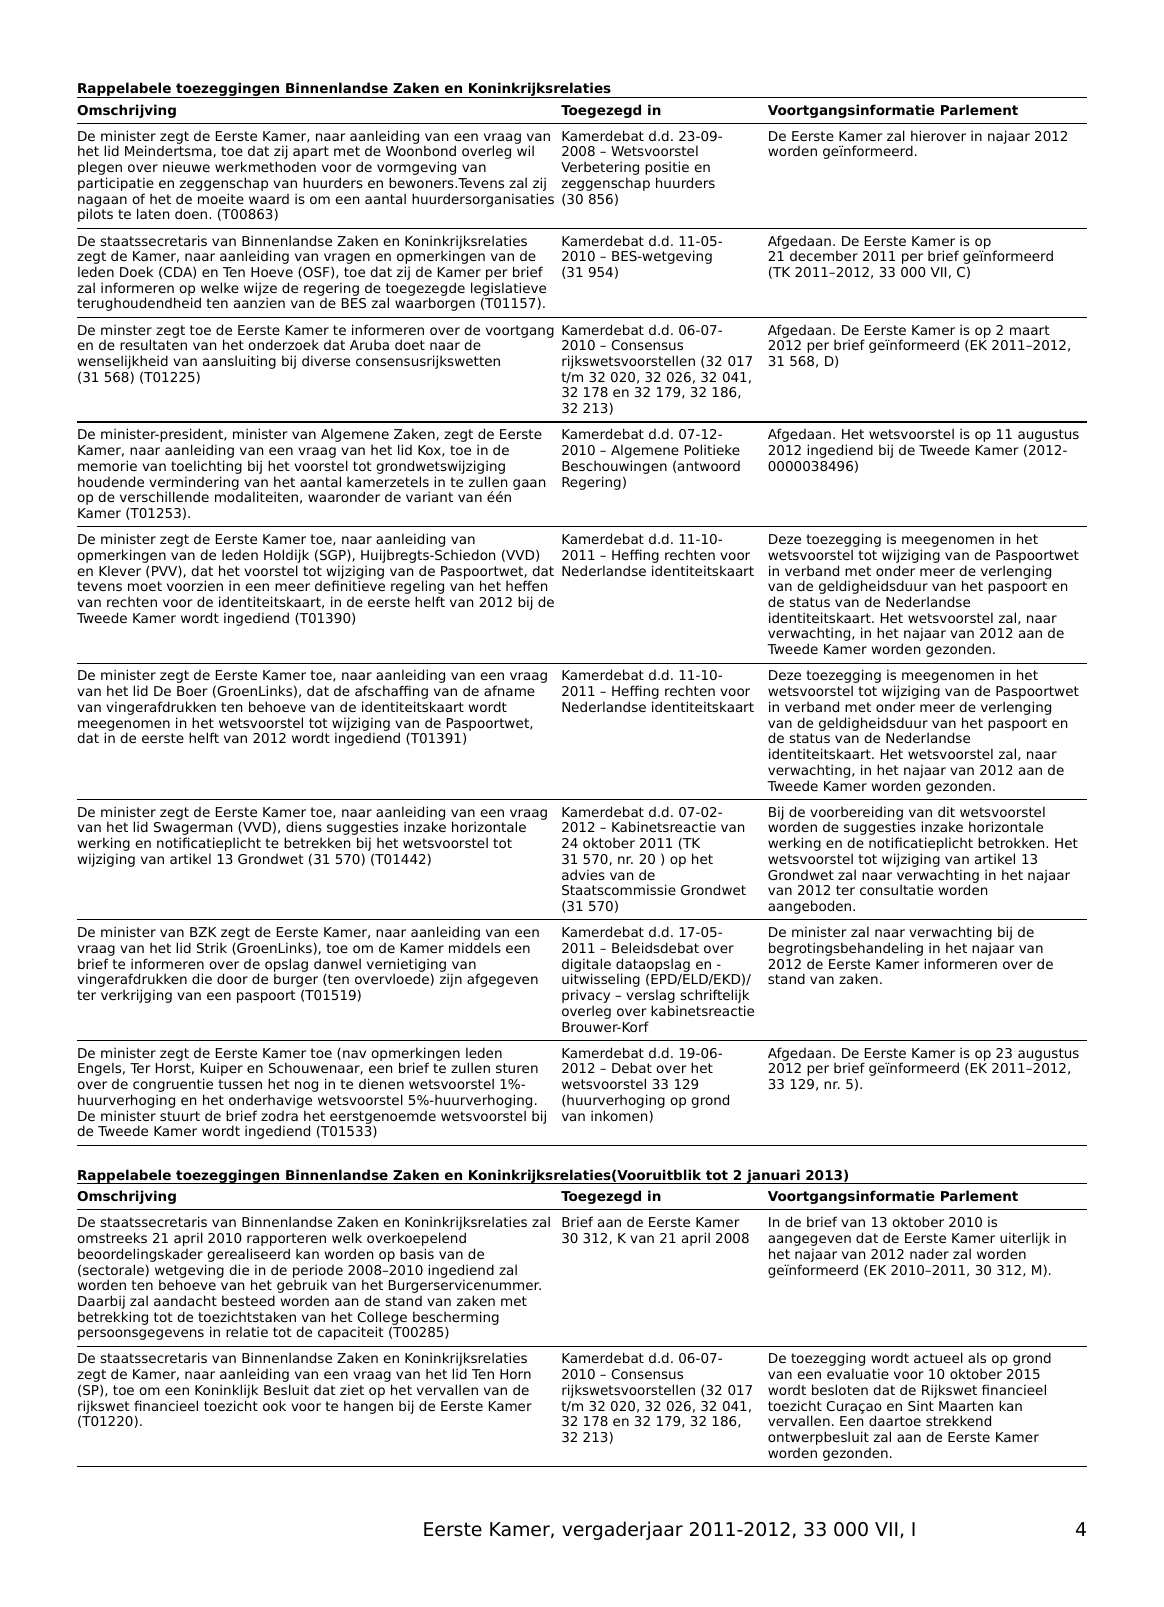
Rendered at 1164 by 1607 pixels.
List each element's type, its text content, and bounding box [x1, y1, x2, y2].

table_cell Omschrijving [77, 98, 555, 123]
table_cell Deze toezegging is meegenomen in het wetsvoorstel tot wijziging van de Paspoortwet in verband met onder meer de verlenging van de geldigheidsduur van het paspoort en de status van de Nederlandse identiteitskaart. Het wetsvoorstel zal, naar verwachting, in het najaar van 2012 aan de Tweede Kamer worden gezonden. [762, 527, 1087, 662]
table_cell De minister zegt de Eerste Kamer toe, naar aanleiding van een vraag van het lid Swagerman (VVD), diens suggesties inzake horizontale werking en notificatieplicht te betrekken bij het wetsvoorstel tot wijziging van artikel 13 Grondwet (31 570) (T01442) [77, 800, 555, 919]
table_cell Kamerdebat d.d. 07-02-2012 – Kabinetsreactie van 24 oktober 2011 (TK 31 570, nr. 20 ) op het advies van de Staatscommissie Grondwet (31 570) [555, 800, 762, 919]
table_cell Afgedaan. De Eerste Kamer is op 23 augustus 2012 per brief geïnformeerd (EK 2011–2012, 33 129, nr. 5). [762, 1041, 1087, 1144]
table_cell Toegezegd in [555, 1184, 762, 1209]
table_cell De staatssecretaris van Binnenlandse Zaken en Koninkrijksrelaties zegt de Kamer, naar aanleiding van een vraag van het lid Ten Horn (SP), toe om een Koninklijk Besluit dat ziet op het vervallen van de rijkswet financieel toezicht ook voor te hangen bij de Eerste Kamer (T01220). [77, 1347, 555, 1466]
table_cell Toegezegd in [555, 98, 762, 123]
table_cell De minster zegt toe de Eerste Kamer te informeren over de voortgang en de resultaten van het onderzoek dat Aruba doet naar de wenselijkheid van aansluiting bij diverse consensusrijkswetten (31 568) (T01225) [77, 318, 555, 421]
table_header Rappelabele toezeggingen Binnenlandse Zaken en Koninkrijksrelaties(Vooruitblik tot 2 januari 2013) [77, 1168, 1087, 1183]
table_cell De minister zegt de Eerste Kamer toe, naar aanleiding van een vraag van het lid De Boer (GroenLinks), dat de afschaffing van de afname van vingerafdrukken ten behoeve van de identiteitskaart wordt meegenomen in het wetsvoorstel tot wijziging van de Paspoortwet, dat in de eerste helft van 2012 wordt ingediend (T01391) [77, 664, 555, 799]
table_cell Deze toezegging is meegenomen in het wetsvoorstel tot wijziging van de Paspoortwet in verband met onder meer de verlenging van de geldigheidsduur van het paspoort en de status van de Nederlandse identiteitskaart. Het wetsvoorstel zal, naar verwachting, in het najaar van 2012 aan de Tweede Kamer worden gezonden. [762, 664, 1087, 799]
table_cell In de brief van 13 oktober 2010 is aangegeven dat de Eerste Kamer uiterlijk in het najaar van 2012 nader zal worden geïnformeerd (EK 2010–2011, 30 312, M). [762, 1210, 1087, 1346]
table_cell Voortgangsinformatie Parlement [762, 98, 1087, 123]
table_cell De minister zegt de Eerste Kamer toe (nav opmerkingen leden Engels, Ter Horst, Kuiper en Schouwenaar, een brief te zullen sturen over de congruentie tussen het nog in te dienen wetsvoorstel 1%-huurverhoging en het onderhavige wetsvoorstel 5%-huurverhoging. De minister stuurt de brief zodra het eerstgenoemde wetsvoorstel bij de Tweede Kamer wordt ingediend (T01533) [77, 1041, 555, 1144]
table_cell De minister zegt de Eerste Kamer, naar aanleiding van een vraag van het lid Meindertsma, toe dat zij apart met de Woonbond overleg wil plegen over nieuwe werkmethoden voor de vormgeving van participatie en zeggenschap van huurders en bewoners.Tevens zal zij nagaan of het de moeite waard is om een aantal huurdersorganisaties pilots te laten doen. (T00863) [77, 124, 555, 228]
table_cell Kamerdebat d.d. 19-06-2012 – Debat over het wetsvoorstel 33 129 (huurverhoging op grond van inkomen) [555, 1041, 762, 1144]
table_cell Afgedaan. De Eerste Kamer is op 2 maart 2012 per brief geïnformeerd (EK 2011–2012, 31 568, D) [762, 318, 1087, 421]
table_cell De minister zegt de Eerste Kamer toe, naar aanleiding van opmerkingen van de leden Holdijk (SGP), Huijbregts-Schiedon (VVD) en Klever (PVV), dat het voorstel tot wijziging van de Paspoortwet, dat tevens moet voorzien in een meer definitieve regeling van het heffen van rechten voor de identiteitskaart, in de eerste helft van 2012 bij de Tweede Kamer wordt ingediend (T01390) [77, 527, 555, 662]
table_cell De minister zal naar verwachting bij de begrotingsbehandeling in het najaar van 2012 de Eerste Kamer informeren over de stand van zaken. [762, 920, 1087, 1040]
table_cell De staatssecretaris van Binnenlandse Zaken en Koninkrijksrelaties zal omstreeks 21 april 2010 rapporteren welk overkoepelend beoordelingskader gerealiseerd kan worden op basis van de (sectorale) wetgeving die in de periode 2008–2010 ingediend zal worden ten behoeve van het gebruik van het Burgerservicenummer. Daarbij zal aandacht besteed worden aan de stand van zaken met betrekking tot de toezichtstaken van het College bescherming persoonsgegevens in relatie tot de capaciteit (T00285) [77, 1210, 555, 1346]
table_cell De staatssecretaris van Binnenlandse Zaken en Koninkrijksrelaties zegt de Kamer, naar aanleiding van vragen en opmerkingen van de leden Doek (CDA) en Ten Hoeve (OSF), toe dat zij de Kamer per brief zal informeren op welke wijze de regering de toegezegde legislatieve terughoudendheid ten aanzien van de BES zal waarborgen (T01157). [77, 229, 555, 317]
table_cell Voortgangsinformatie Parlement [762, 1184, 1087, 1209]
table_cell Kamerdebat d.d. 06-07-2010 – Consensus rijkswetsvoorstellen (32 017 t/m 32 020, 32 026, 32 041, 32 178 en 32 179, 32 186, 32 213) [555, 318, 762, 421]
table_cell Kamerdebat d.d. 11-10-2011 – Heffing rechten voor Nederlandse identiteitskaart [555, 664, 762, 799]
table_cell De Eerste Kamer zal hierover in najaar 2012 worden geïnformeerd. [762, 124, 1087, 228]
table_header Rappelabele toezeggingen Binnenlandse Zaken en Koninkrijksrelaties [77, 81, 1087, 97]
table_cell Brief aan de Eerste Kamer 30 312, K van 21 april 2008 [555, 1210, 762, 1346]
table_cell Kamerdebat d.d. 06-07-2010 – Consensus rijkswetsvoorstellen (32 017 t/m 32 020, 32 026, 32 041, 32 178 en 32 179, 32 186, 32 213) [555, 1347, 762, 1466]
table_cell Bij de voorbereiding van dit wetsvoorstel worden de suggesties inzake horizontale werking en de notificatieplicht betrokken. Het wetsvoorstel tot wijziging van artikel 13 Grondwet zal naar verwachting in het najaar van 2012 ter consultatie worden aangeboden. [762, 800, 1087, 919]
table_cell Kamerdebat d.d. 11-10-2011 – Heffing rechten voor Nederlandse identiteitskaart [555, 527, 762, 662]
table_cell Kamerdebat d.d. 17-05-2011 – Beleidsdebat over digitale dataopslag en -uitwisseling (EPD/ELD/EKD)/ privacy – verslag schriftelijk overleg over kabinetsreactie Brouwer-Korf [555, 920, 762, 1040]
table_cell Kamerdebat d.d. 11-05-2010 – BES-wetgeving (31 954) [555, 229, 762, 317]
table_cell De toezegging wordt actueel als op grond van een evaluatie voor 10 oktober 2015 wordt besloten dat de Rijkswet financieel toezicht Curaçao en Sint Maarten kan vervallen. Een daartoe strekkend ontwerpbesluit zal aan de Eerste Kamer worden gezonden. [762, 1347, 1087, 1466]
table_cell Omschrijving [77, 1184, 555, 1209]
table_cell De minister-president, minister van Algemene Zaken, zegt de Eerste Kamer, naar aanleiding van een vraag van het lid Kox, toe in de memorie van toelichting bij het voorstel tot grondwetswijziging houdende vermindering van het aantal kamerzetels in te zullen gaan op de verschillende modaliteiten, waaronder de variant van één Kamer (T01253). [77, 423, 555, 526]
table_cell De minister van BZK zegt de Eerste Kamer, naar aanleiding van een vraag van het lid Strik (GroenLinks), toe om de Kamer middels een brief te informeren over de opslag danwel vernietiging van vingerafdrukken die door de burger (ten overvloede) zijn afgegeven ter verkrijging van een paspoort (T01519) [77, 920, 555, 1040]
table_cell Kamerdebat d.d. 07-12-2010 – Algemene Politieke Beschouwingen (antwoord Regering) [555, 423, 762, 526]
table_cell Kamerdebat d.d. 23-09-2008 – Wetsvoorstel Verbetering positie en zeggenschap huurders (30 856) [555, 124, 762, 228]
table_cell Afgedaan. Het wetsvoorstel is op 11 augustus 2012 ingediend bij de Tweede Kamer (2012-0000038496) [762, 423, 1087, 526]
table_cell Afgedaan. De Eerste Kamer is op 21 december 2011 per brief geïnformeerd (TK 2011–2012, 33 000 VII, C) [762, 229, 1087, 317]
